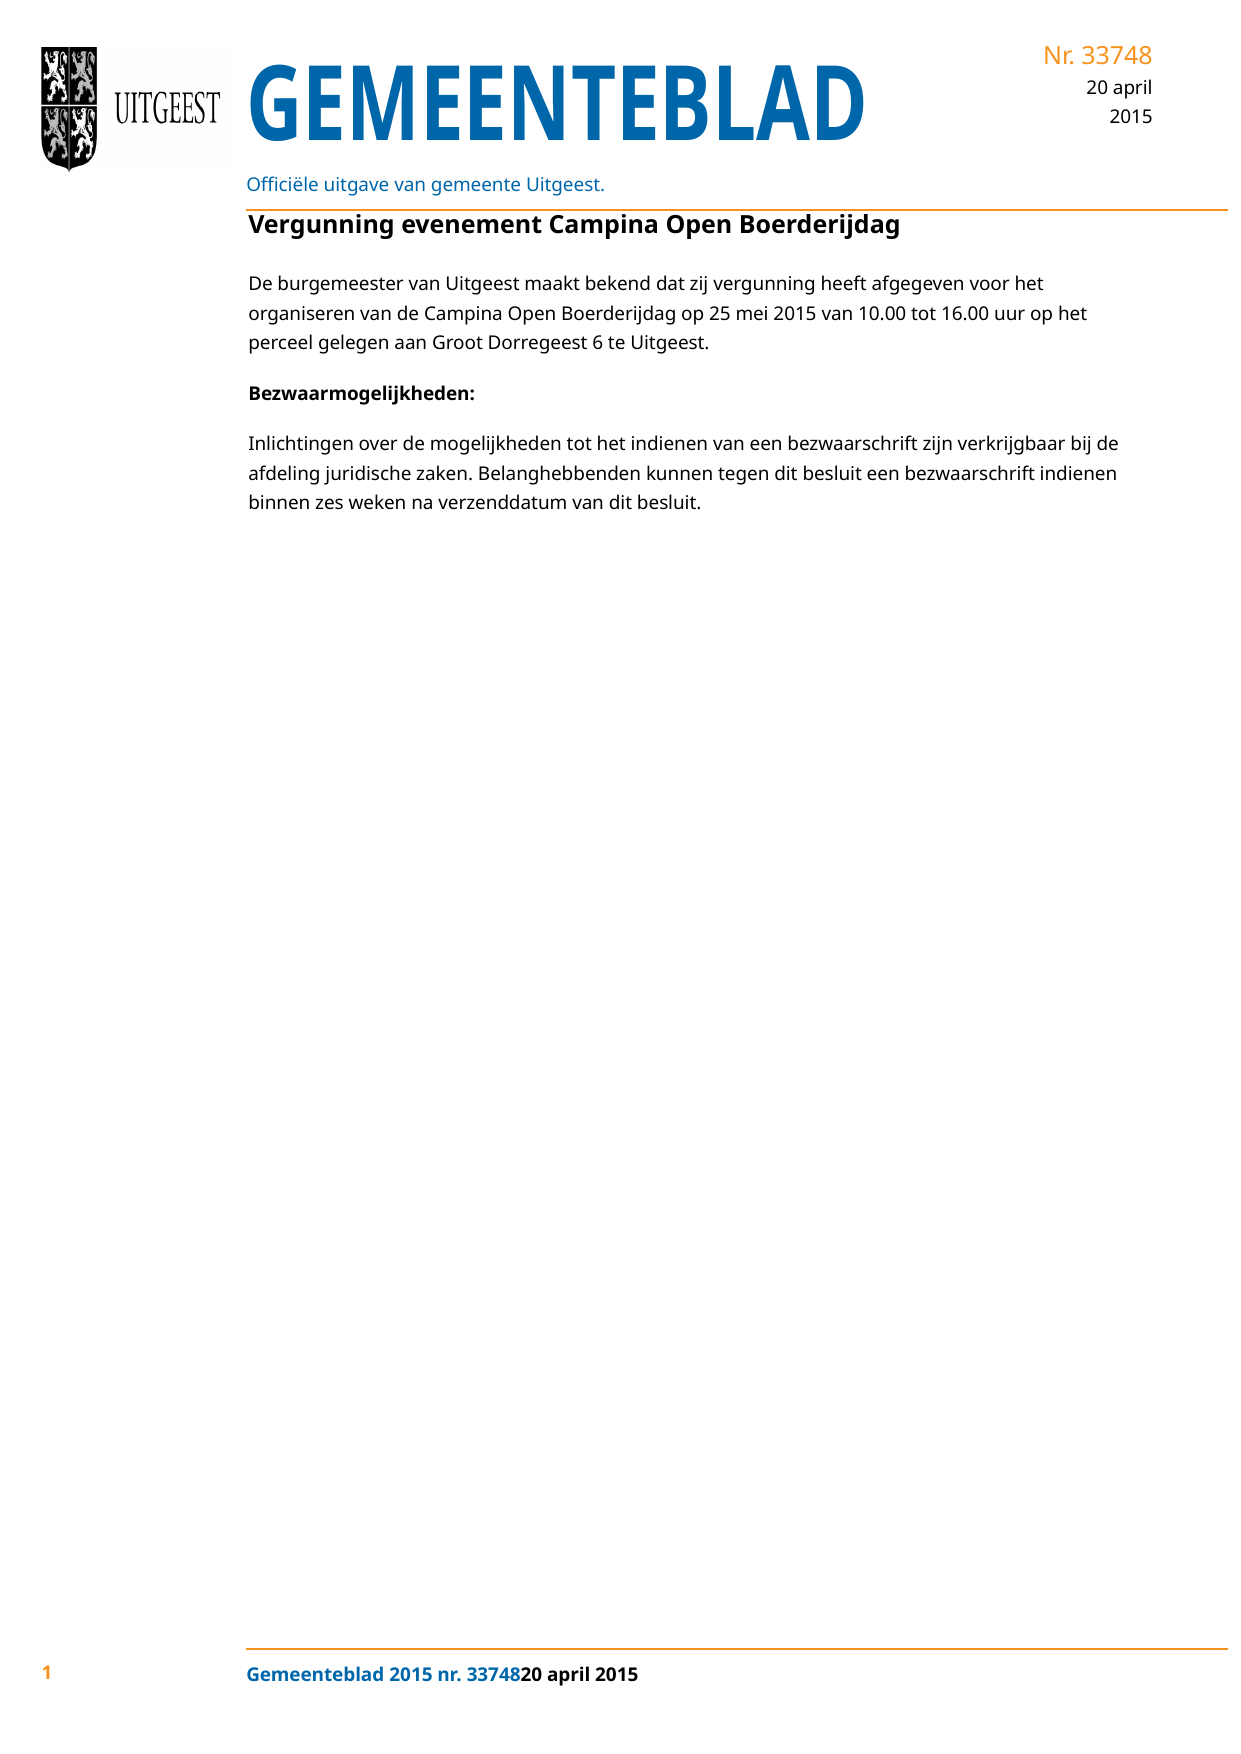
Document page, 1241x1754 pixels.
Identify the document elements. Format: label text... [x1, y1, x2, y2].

text Inlichtingen over de mogelijkheden tot het indienen van een bezwaarschrift zijn verkrijgbaar bij de afdeling juridische zaken. Belanghebbenden kunnen tegen dit besluit een bezwaarschrift indienen binnen zes weken na verzenddatum van dit besluit. [248, 430, 1152, 515]
text Vergunning evenement Campina Open Boerderijdag [248, 211, 1152, 241]
text De burgemeester van Uitgeest maakt bekend dat zij vergunning heeft afgegeven voor het organiseren van de Campina Open Boerderijdag op 25 mei 2015 van 10.00 tot 16.00 uur op het perceel gelegen aan Groot Dorregeest 6 te Uitgeest. [248, 270, 1152, 355]
text Bezwaarmogelijkheden: [248, 380, 1152, 406]
picture [41, 47, 231, 172]
